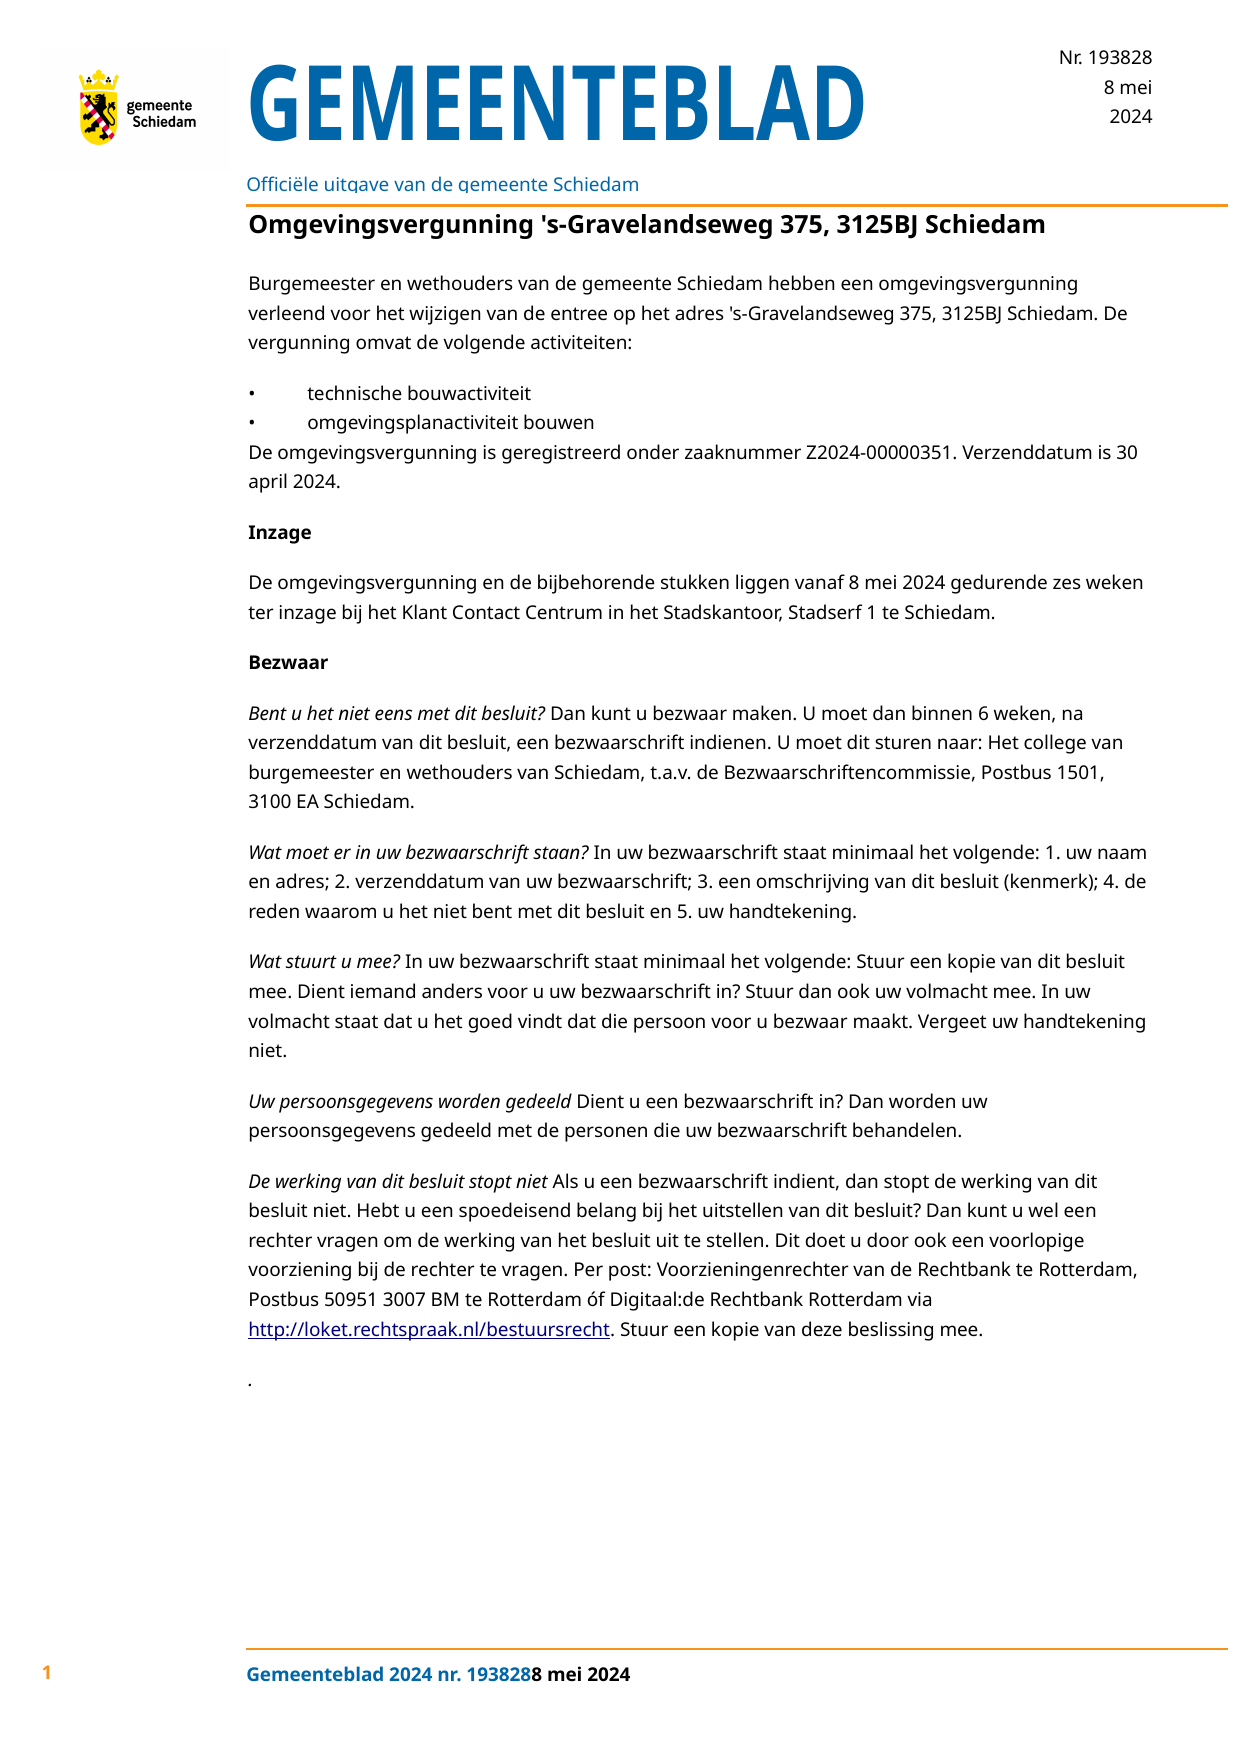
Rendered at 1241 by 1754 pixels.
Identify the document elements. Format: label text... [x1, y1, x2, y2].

list omgevingsplanactiviteit bouwen [248, 409, 1152, 435]
text De omgevingsvergunning en de bijbehorende stukken liggen vanaf 8 mei 2024 gedurende zes weken ter inzage bij het Klant Contact Centrum in het Stadskantoor, Stadserf 1 te Schiedam. [248, 569, 1152, 625]
text Wat moet er in uw bezwaarschrift staan? In uw bezwaarschrift staat minimaal het volgende: 1. uw naam en adres; 2. verzenddatum van uw bezwaarschrift; 3. een omschrijving van dit besluit (kenmerk); 4. de reden waarom u het niet bent met dit besluit en 5. uw handtekening. [248, 839, 1152, 924]
text De omgevingsvergunning is geregistreerd onder zaaknummer Z2024-00000351. Verzenddatum is 30 april 2024. [248, 439, 1152, 494]
text Uw persoonsgegevens worden gedeeld Dient u een bezwaarschrift in? Dan worden uw persoonsgegevens gedeeld met de personen die uw bezwaarschrift behandelen. [248, 1088, 1152, 1143]
text Bent u het niet eens met dit besluit? Dan kunt u bezwaar maken. U moet dan binnen 6 weken, na verzenddatum van dit besluit, een bezwaarschrift indienen. U moet dit sturen naar: Het college van burgemeester en wethouders van Schiedam, t.a.v. de Bezwaarschriftencommissie, Postbus 1501, 3100 EA Schiedam. [248, 700, 1152, 814]
picture [41, 47, 231, 172]
text Omgevingsvergunning 's-Gravelandseweg 375, 3125BJ Schiedam [248, 207, 1152, 241]
text Bezwaar [248, 649, 1152, 675]
text Burgemeester en wethouders van de gemeente Schiedam hebben een omgevingsvergunning verleend voor het wijzigen van de entree op het adres 's-Gravelandseweg 375, 3125BJ Schiedam. De vergunning omvat de volgende activiteiten: [248, 270, 1152, 355]
text Wat stuurt u mee? In uw bezwaarschrift staat minimaal het volgende: Stuur een kopie van dit besluit mee. Dient iemand anders voor u uw bezwaarschrift in? Stuur dan ook uw volmacht mee. In uw volmacht staat dat u het goed vindt dat die persoon voor u bezwaar maakt. Vergeet uw handtekening niet. [248, 949, 1152, 1063]
text Inzage [248, 519, 1152, 545]
text . [248, 1366, 1152, 1392]
list technische bouwactiviteit [248, 380, 1152, 406]
text De werking van dit besluit stopt niet Als u een bezwaarschrift indient, dan stopt de werking van dit besluit niet. Hebt u een spoedeisend belang bij het uitstellen van dit besluit? Dan kunt u wel een rechter vragen om de werking van het besluit uit te stellen. Dit doet u door ook een voorlopige voorziening bij de rechter te vragen. Per post: Voorzieningenrechter van de Rechtbank te Rotterdam, Postbus 50951 3007 BM te Rotterdam óf Digitaal:de Rechtbank Rotterdam via http://loket.rechtspraak.nl/bestuursrecht. Stuur een kopie van deze beslissing mee. [248, 1168, 1152, 1341]
